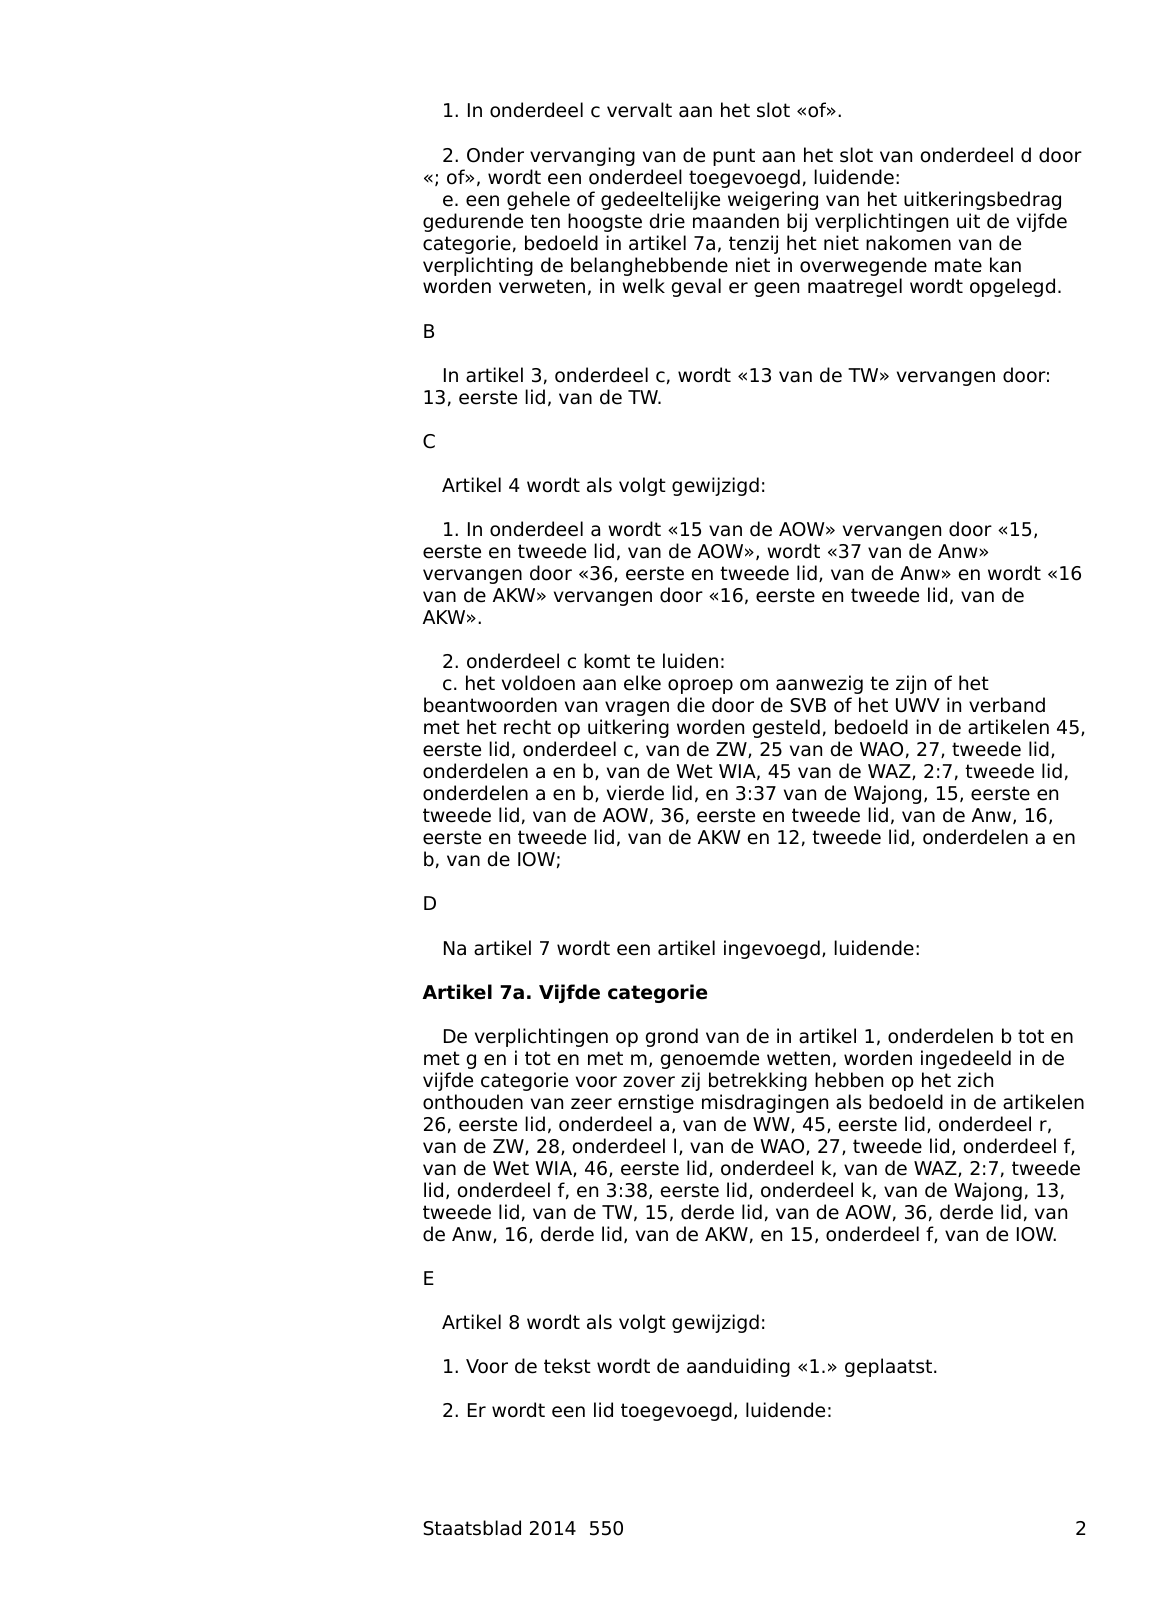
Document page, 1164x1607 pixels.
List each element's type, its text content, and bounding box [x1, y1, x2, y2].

text Na artikel 7 wordt een artikel ingevoegd, luidende: [422, 937, 1087, 959]
text 2. Er wordt een lid toegevoegd, luidende: [422, 1400, 1087, 1422]
text E [422, 1268, 1087, 1290]
text 2. Onder vervanging van de punt aan het slot van onderdeel d door «; of», wordt een onderdeel toegevoegd, luidende: [422, 144, 1087, 188]
text 2. onderdeel c komt te luiden: [422, 651, 1087, 673]
text 1. In onderdeel a wordt «15 van de AOW» vervangen door «15, eerste en tweede lid, van de AOW», wordt «37 van de Anw» vervangen door «36, eerste en tweede lid, van de Anw» en wordt «16 van de AKW» vervangen door «16, eerste en tweede lid, van de AKW». [422, 519, 1087, 629]
text c. het voldoen aan elke oproep om aanwezig te zijn of het beantwoorden van vragen die door de SVB of het UWV in verband met het recht op uitkering worden gesteld, bedoeld in de artikelen 45, eerste lid, onderdeel c, van de ZW, 25 van de WAO, 27, tweede lid, onderdelen a en b, van de Wet WIA, 45 van de WAZ, 2:7, tweede lid, onderdelen a en b, vierde lid, en 3:37 van de Wajong, 15, eerste en tweede lid, van de AOW, 36, eerste en tweede lid, van de Anw, 16, eerste en tweede lid, van de AKW en 12, tweede lid, onderdelen a en b, van de IOW; [422, 673, 1087, 871]
text De verplichtingen op grond van de in artikel 1, onderdelen b tot en met g en i tot en met m, genoemde wetten, worden ingedeeld in de vijfde categorie voor zover zij betrekking hebben op het zich onthouden van zeer ernstige misdragingen als bedoeld in de artikelen 26, eerste lid, onderdeel a, van de WW, 45, eerste lid, onderdeel r, van de ZW, 28, onderdeel l, van de WAO, 27, tweede lid, onderdeel f, van de Wet WIA, 46, eerste lid, onderdeel k, van de WAZ, 2:7, tweede lid, onderdeel f, en 3:38, eerste lid, onderdeel k, van de Wajong, 13, tweede lid, van de TW, 15, derde lid, van de AOW, 36, derde lid, van de Anw, 16, derde lid, van de AKW, en 15, onderdeel f, van de IOW. [422, 1026, 1087, 1246]
text B [422, 321, 1087, 343]
text C [422, 431, 1087, 453]
text In artikel 3, onderdeel c, wordt «13 van de TW» vervangen door: 13, eerste lid, van de TW. [422, 365, 1087, 409]
text D [422, 893, 1087, 915]
text e. een gehele of gedeeltelijke weigering van het uitkeringsbedrag gedurende ten hoogste drie maanden bij verplichtingen uit de vijfde categorie, bedoeld in artikel 7a, tenzij het niet nakomen van de verplichting de belanghebbende niet in overwegende mate kan worden verweten, in welk geval er geen maatregel wordt opgelegd. [422, 188, 1087, 298]
text 1. Voor de tekst wordt de aanduiding «1.» geplaatst. [422, 1356, 1087, 1378]
text 1. In onderdeel c vervalt aan het slot «of». [422, 100, 1087, 122]
text Artikel 4 wordt als volgt gewijzigd: [422, 475, 1087, 497]
subtitle Artikel 7a. Vijfde categorie [422, 982, 1087, 1004]
text Artikel 8 wordt als volgt gewijzigd: [422, 1312, 1087, 1334]
